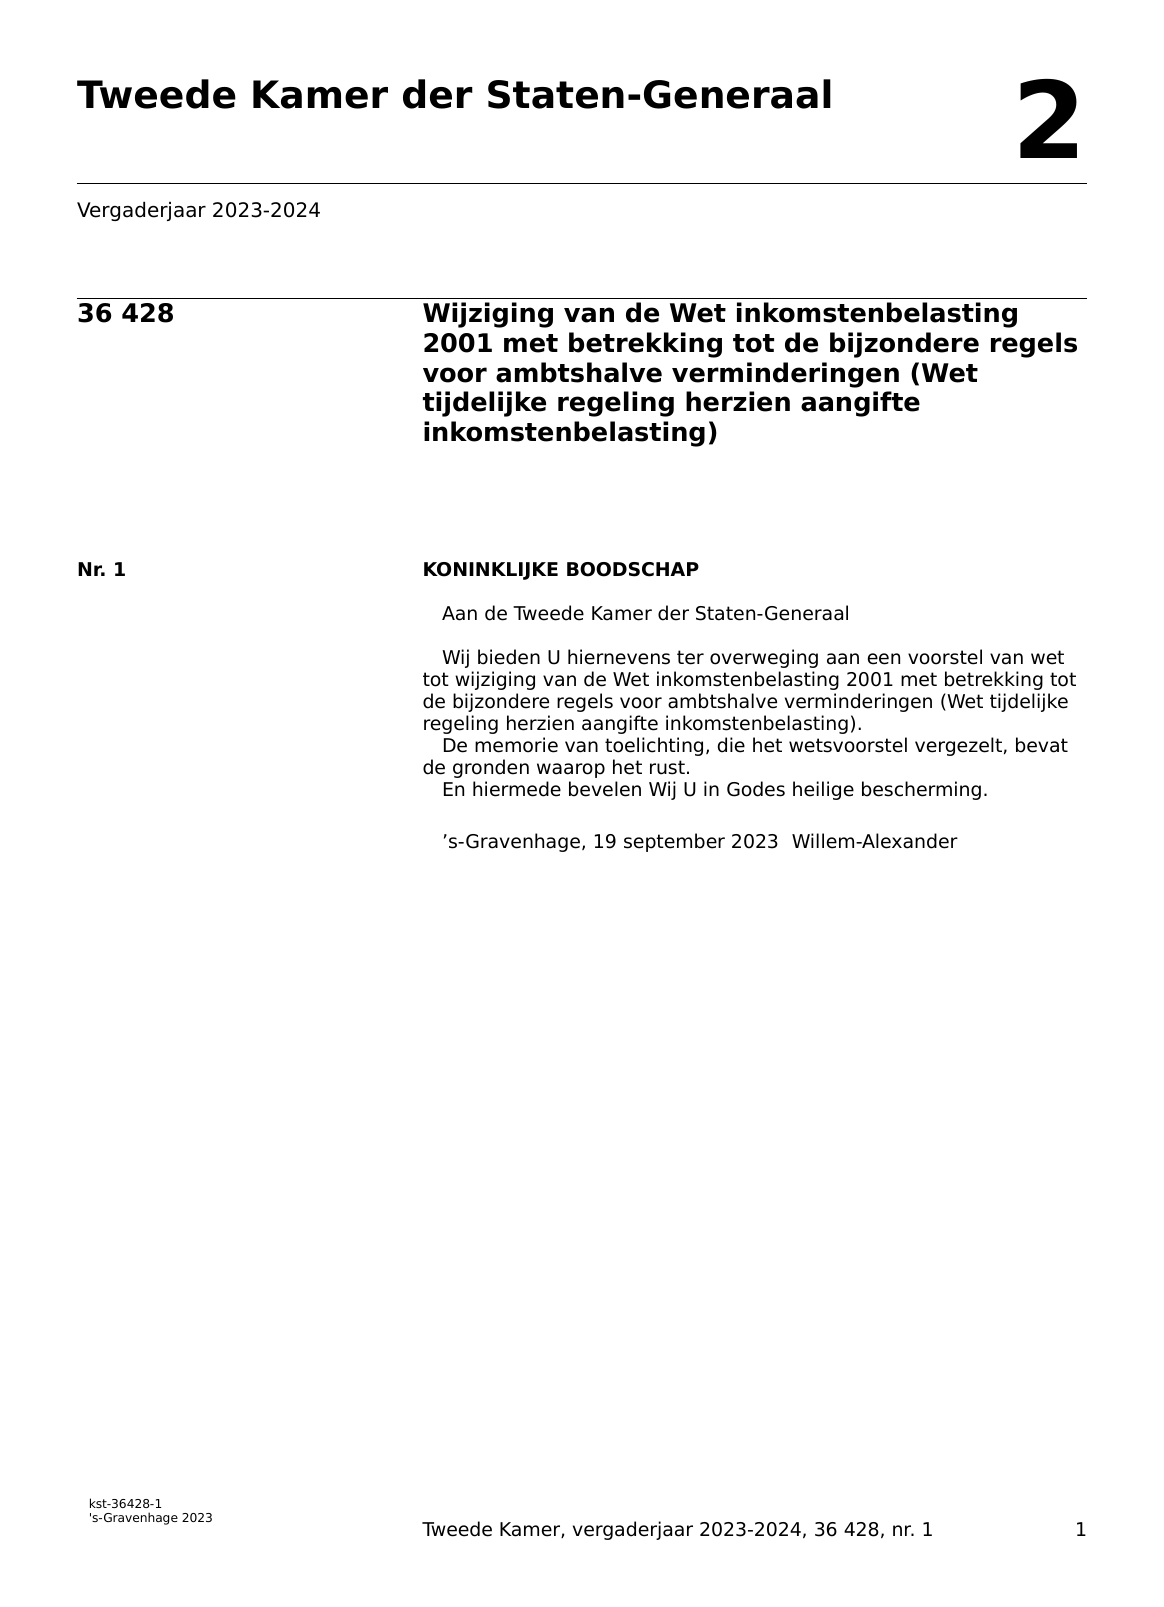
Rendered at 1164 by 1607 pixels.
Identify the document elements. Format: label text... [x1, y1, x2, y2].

text 's-Gravenhage 2023 [88, 1511, 323, 1525]
text Wij bieden U hiernevens ter overweging aan een voorstel van wet tot wijziging van de Wet inkomstenbelasting 2001 met betrekking tot de bijzondere regels voor ambtshalve verminderingen (Wet tijdelijke regeling herzien aangifte inkomstenbelasting). [422, 647, 1087, 735]
subtitle 36 428 Wijziging van de Wet inkomstenbelasting 2001 met betrekking tot de bijzondere regels voor ambtshalve verminderingen (Wet tijdelijke regeling herzien aangifte inkomstenbelasting) [77, 299, 1087, 447]
text ’s-Gravenhage, 19 september 2023 Willem-Alexander [422, 831, 1087, 853]
text Aan de Tweede Kamer der Staten-Generaal [422, 603, 1087, 624]
text En hiermede bevelen Wij U in Godes heilige bescherming. [422, 779, 1087, 801]
text De memorie van toelichting, die het wetsvoorstel vergezelt, bevat de gronden waarop het rust. [422, 735, 1087, 779]
table_header Tweede Kamer der Staten-Generaal [77, 59, 886, 183]
text kst-36428-1 [88, 1497, 323, 1511]
subtitle Nr. 1 KONINKLIJKE BOODSCHAP [77, 558, 1087, 580]
table_header 2 [886, 59, 1087, 183]
table_cell Vergaderjaar 2023-2024 [77, 184, 1087, 298]
